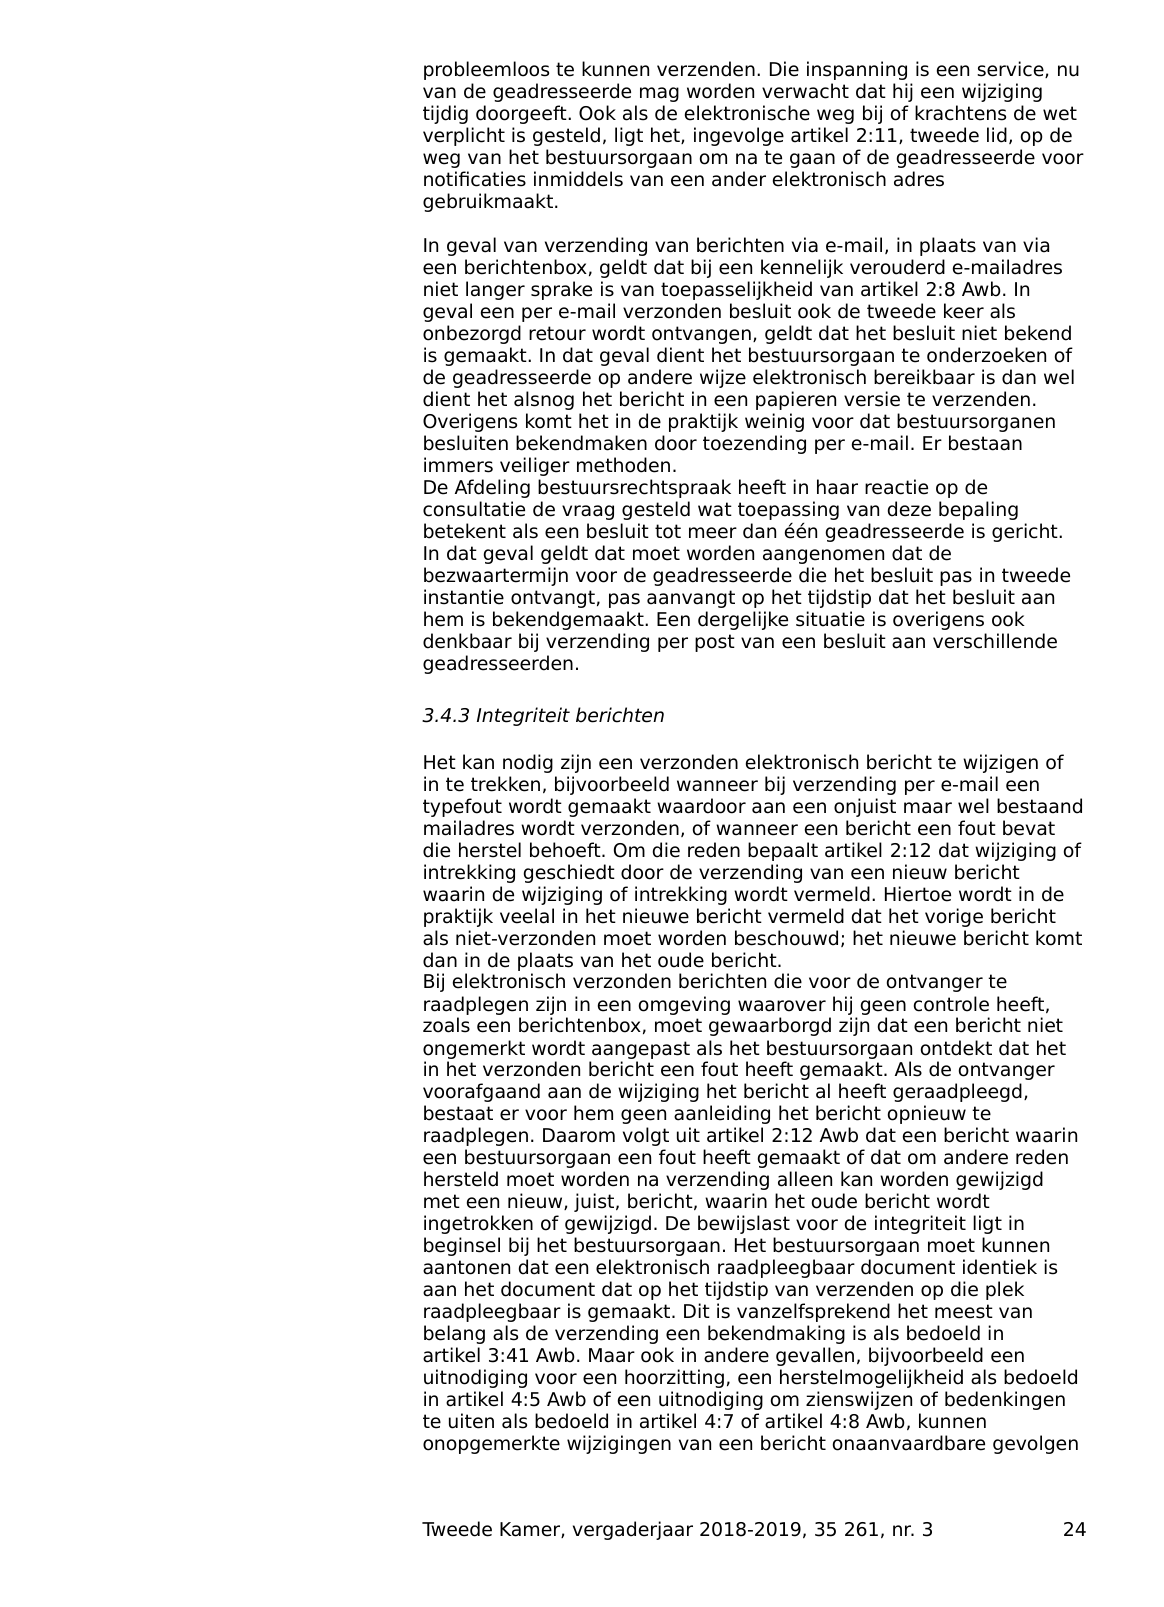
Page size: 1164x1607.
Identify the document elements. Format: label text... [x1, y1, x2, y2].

text De Afdeling bestuursrechtspraak heeft in haar reactie op de consultatie de vraag gesteld wat toepassing van deze bepaling betekent als een besluit tot meer dan één geadresseerde is gericht. In dat geval geldt dat moet worden aangenomen dat de bezwaartermijn voor de geadresseerde die het besluit pas in tweede instantie ontvangt, pas aanvangt op het tijdstip dat het besluit aan hem is bekendgemaakt. Een dergelijke situatie is overigens ook denkbaar bij verzending per post van een besluit aan verschillende geadresseerden. [422, 477, 1087, 675]
text Bij elektronisch verzonden berichten die voor de ontvanger te raadplegen zijn in een omgeving waarover hij geen controle heeft, zoals een berichtenbox, moet gewaarborgd zijn dat een bericht niet ongemerkt wordt aangepast als het bestuursorgaan ontdekt dat het in het verzonden bericht een fout heeft gemaakt. Als de ontvanger voorafgaand aan de wijziging het bericht al heeft geraadpleegd, bestaat er voor hem geen aanleiding het bericht opnieuw te raadplegen. Daarom volgt uit artikel 2:12 Awb dat een bericht waarin een bestuursorgaan een fout heeft gemaakt of dat om andere reden hersteld moet worden na verzending alleen kan worden gewijzigd met een nieuw, juist, bericht, waarin het oude bericht wordt ingetrokken of gewijzigd. De bewijslast voor de integriteit ligt in beginsel bij het bestuursorgaan. Het bestuursorgaan moet kunnen aantonen dat een elektronisch raadpleegbaar document identiek is aan het document dat op het tijdstip van verzenden op die plek raadpleegbaar is gemaakt. Dit is vanzelfsprekend het meest van belang als de verzending een bekendmaking is als bedoeld in artikel 3:41 Awb. Maar ook in andere gevallen, bijvoorbeeld een uitnodiging voor een hoorzitting, een herstelmogelijkheid als bedoeld in artikel 4:5 Awb of een uitnodiging om zienswijzen of bedenkingen te uiten als bedoeld in artikel 4:7 of artikel 4:8 Awb, kunnen onopgemerkte wijzigingen van een bericht onaanvaardbare gevolgen [422, 971, 1087, 1455]
text probleemloos te kunnen verzenden. Die inspanning is een service, nu van de geadresseerde mag worden verwacht dat hij een wijziging tijdig doorgeeft. Ook als de elektronische weg bij of krachtens de wet verplicht is gesteld, ligt het, ingevolge artikel 2:11, tweede lid, op de weg van het bestuursorgaan om na te gaan of de geadresseerde voor notificaties inmiddels van een ander elektronisch adres gebruikmaakt. [422, 59, 1087, 213]
subtitle 3.4.3 Integriteit berichten [422, 705, 1087, 727]
text Het kan nodig zijn een verzonden elektronisch bericht te wijzigen of in te trekken, bijvoorbeeld wanneer bij verzending per e-mail een typefout wordt gemaakt waardoor aan een onjuist maar wel bestaand mailadres wordt verzonden, of wanneer een bericht een fout bevat die herstel behoeft. Om die reden bepaalt artikel 2:12 dat wijziging of intrekking geschiedt door de verzending van een nieuw bericht waarin de wijziging of intrekking wordt vermeld. Hiertoe wordt in de praktijk veelal in het nieuwe bericht vermeld dat het vorige bericht als niet-verzonden moet worden beschouwd; het nieuwe bericht komt dan in de plaats van het oude bericht. [422, 752, 1087, 971]
text In geval van verzending van berichten via e-mail, in plaats van via een berichtenbox, geldt dat bij een kennelijk verouderd e-mailadres niet langer sprake is van toepasselijkheid van artikel 2:8 Awb. In geval een per e-mail verzonden besluit ook de tweede keer als onbezorgd retour wordt ontvangen, geldt dat het besluit niet bekend is gemaakt. In dat geval dient het bestuursorgaan te onderzoeken of de geadresseerde op andere wijze elektronisch bereikbaar is dan wel dient het alsnog het bericht in een papieren versie te verzenden. Overigens komt het in de praktijk weinig voor dat bestuursorganen besluiten bekendmaken door toezending per e-mail. Er bestaan immers veiliger methoden. [422, 235, 1087, 477]
